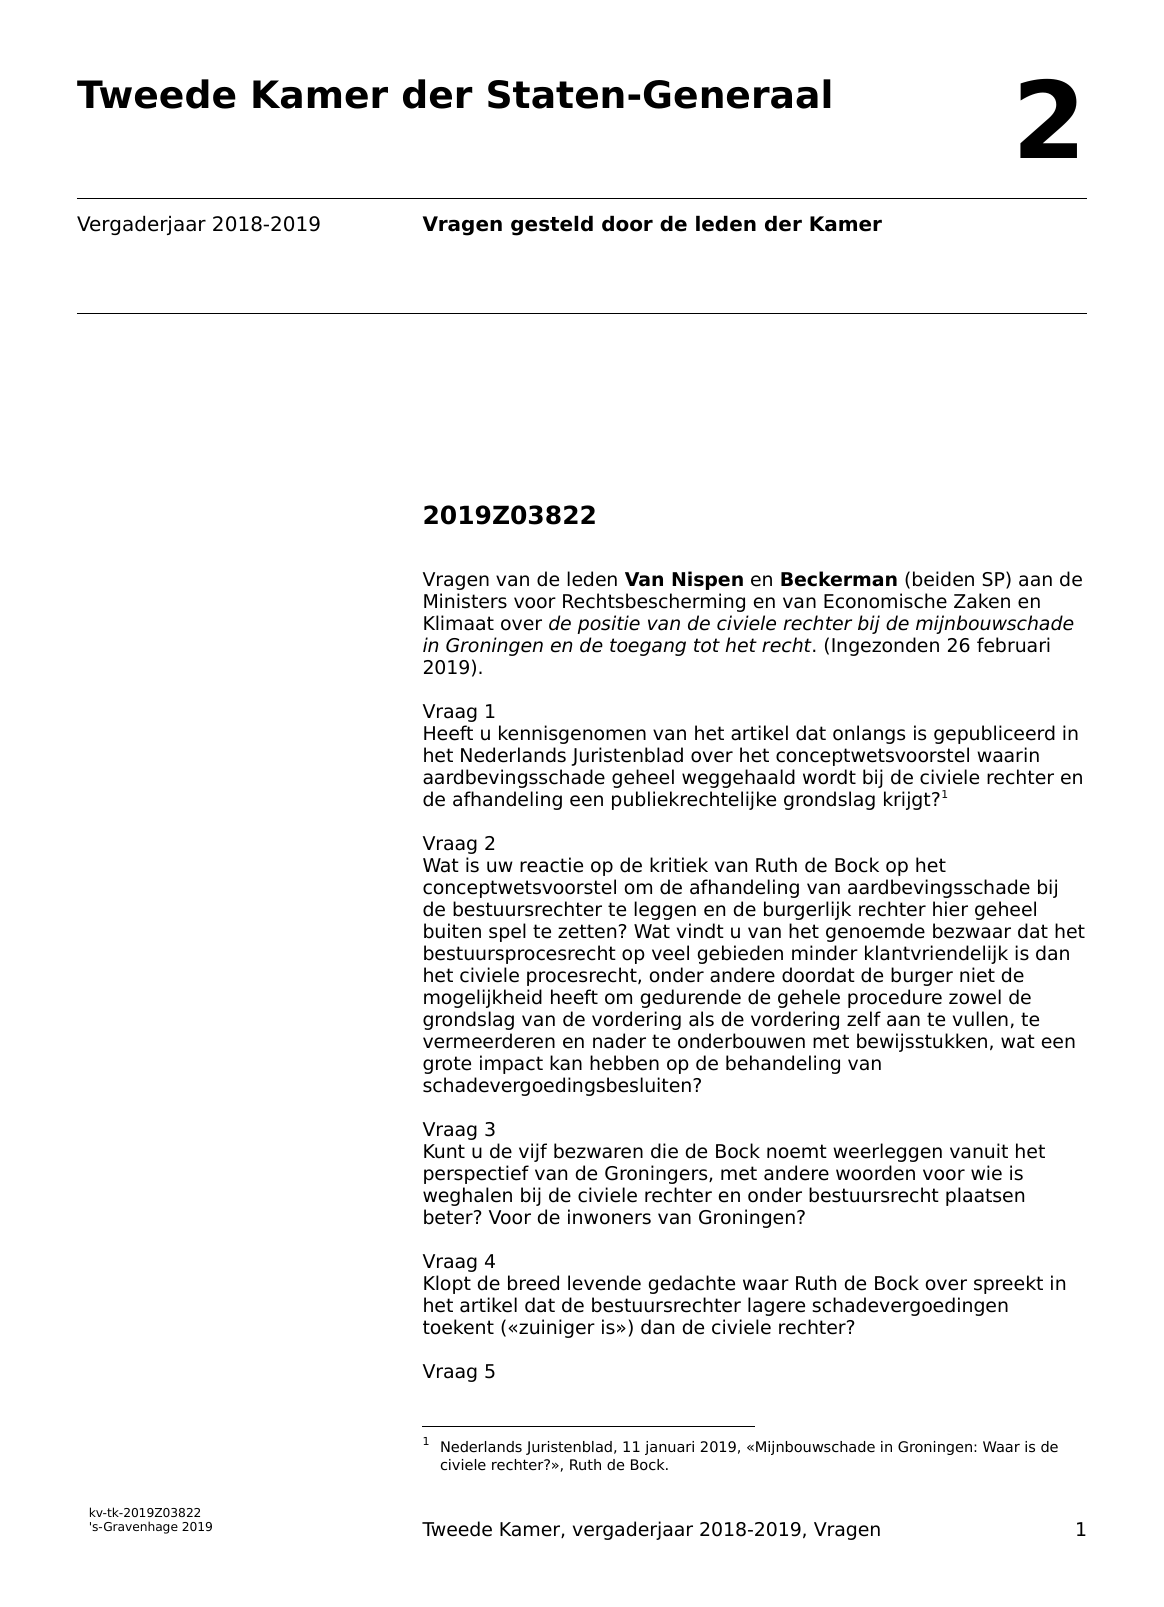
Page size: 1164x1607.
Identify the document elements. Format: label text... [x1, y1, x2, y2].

text Vraag 3 [422, 1119, 1087, 1141]
table_cell Vragen gesteld door de leden der Kamer [422, 199, 1087, 313]
text Kunt u de vijf bezwaren die de Bock noemt weerleggen vanuit het perspectief van de Groningers, met andere woorden voor wie is weghalen bij de civiele rechter en onder bestuursrecht plaatsen beter? Voor de inwoners van Groningen? [422, 1141, 1087, 1229]
text Vraag 1 [422, 701, 1087, 723]
text Nederlands Juristenblad, 11 januari 2019, «Mijnbouwschade in Groningen: Waar is de civiele rechter?», Ruth de Bock. [422, 1435, 1087, 1474]
table_cell Vergaderjaar 2018-2019 [77, 199, 422, 313]
text Wat is uw reactie op de kritiek van Ruth de Bock op het conceptwetsvoorstel om de afhandeling van aardbevingsschade bij de bestuursrechter te leggen en de burgerlijk rechter hier geheel buiten spel te zetten? Wat vindt u van het genoemde bezwaar dat het bestuursprocesrecht op veel gebieden minder klantvriendelijk is dan het civiele procesrecht, onder andere doordat de burger niet de mogelijkheid heeft om gedurende de gehele procedure zowel de grondslag van de vordering als de vordering zelf aan te vullen, te vermeerderen en nader te onderbouwen met bewijsstukken, wat een grote impact kan hebben op de behandeling van schadevergoedingsbesluiten? [422, 855, 1087, 1097]
text Vraag 5 [422, 1361, 1087, 1383]
text kv-tk-2019Z03822 [88, 1506, 323, 1520]
text Vragen van de leden Van Nispen en Beckerman (beiden SP) aan de Ministers voor Rechtsbescherming en van Economische Zaken en Klimaat over de positie van de civiele rechter bij de mijnbouwschade in Groningen en de toegang tot het recht. (Ingezonden 26 februari 2019). [422, 569, 1087, 679]
table_header 2 [886, 59, 1087, 198]
text 's-Gravenhage 2019 [88, 1520, 323, 1534]
text Klopt de breed levende gedachte waar Ruth de Bock over spreekt in het artikel dat de bestuursrechter lagere schadevergoedingen toekent («zuiniger is») dan de civiele rechter? [422, 1273, 1087, 1339]
text 2019Z03822 [422, 501, 1087, 531]
text Heeft u kennisgenomen van het artikel dat onlangs is gepubliceerd in het Nederlands Juristenblad over het conceptwetsvoorstel waarin aardbevingsschade geheel weggehaald wordt bij de civiele rechter en de afhandeling een publiekrechtelijke grondslag krijgt? [422, 723, 1087, 811]
table_header Tweede Kamer der Staten-Generaal [77, 59, 886, 198]
text Vraag 2 [422, 833, 1087, 855]
text Vraag 4 [422, 1251, 1087, 1273]
